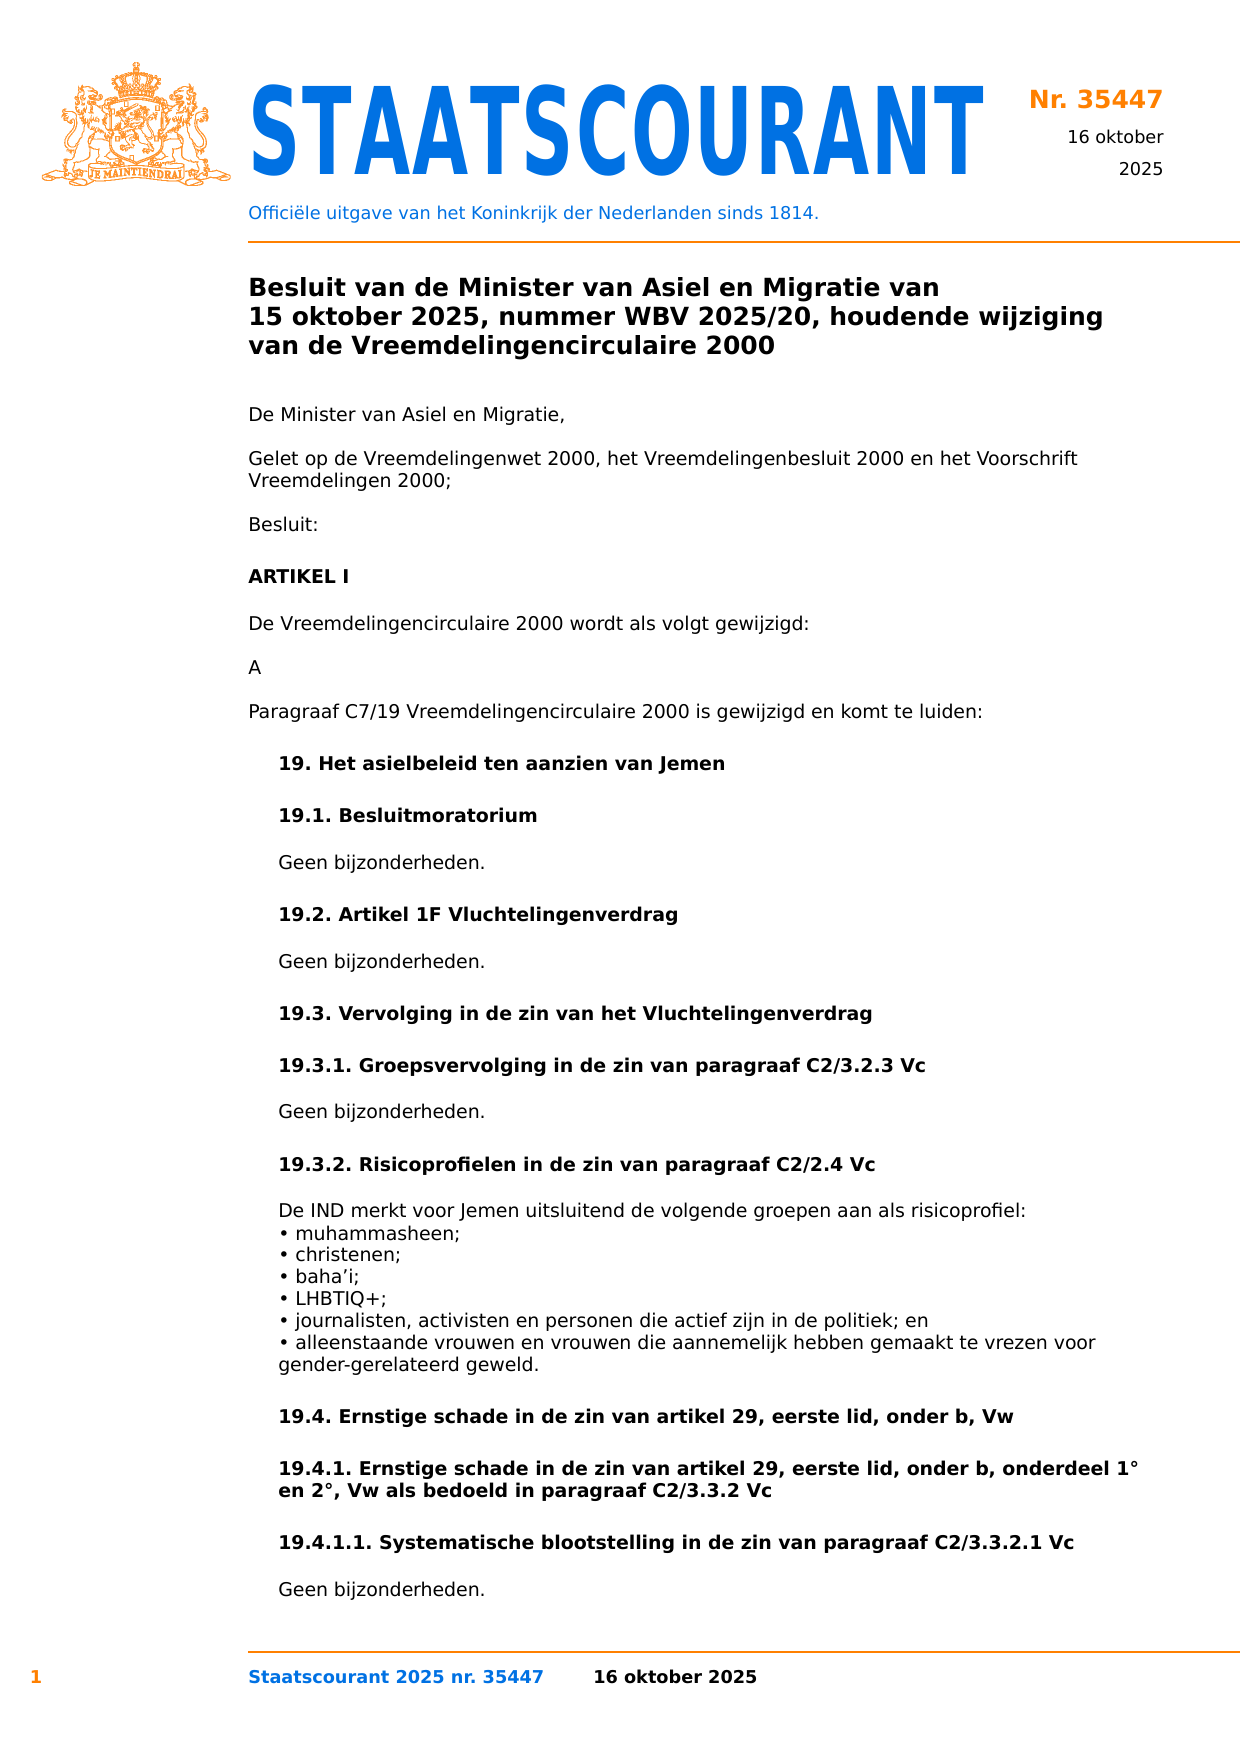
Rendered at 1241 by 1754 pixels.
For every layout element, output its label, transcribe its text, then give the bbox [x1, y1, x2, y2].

table_cell 16 oktober [998, 121, 1240, 153]
text Geen bijzonderheden. [278, 1579, 1163, 1601]
text • journalisten, activisten en personen die actief zijn in de politiek; en [278, 1310, 1163, 1332]
table_header STAATSCOURANT [248, 62, 998, 203]
subtitle 19.4.1.1. Systematische blootstelling in de zin van paragraaf C2/3.3.2.1 Vc [278, 1532, 1163, 1554]
text • muhammasheen; [278, 1222, 1163, 1244]
text A [248, 657, 1163, 679]
text Geen bijzonderheden. [278, 951, 1163, 972]
subtitle 19.3. Vervolging in de zin van het Vluchtelingenverdrag [278, 1002, 1163, 1024]
subtitle 19.2. Artikel 1F Vluchtelingenverdrag [278, 903, 1163, 926]
text Besluit: [248, 514, 1163, 536]
subtitle 19.1. Besluitmoratorium [278, 804, 1163, 827]
text • alleenstaande vrouwen en vrouwen die aannemelijk hebben gemaakt te vrezen voor gender-gerelateerd geweld. [278, 1332, 1163, 1376]
subtitle ARTIKEL I [248, 566, 1163, 588]
text Paragraaf C7/19 Vreemdelingencirculaire 2000 is gewijzigd en komt te luiden: [248, 701, 1163, 723]
subtitle 19. Het asielbeleid ten aanzien van Jemen [278, 753, 1163, 774]
text Gelet op de Vreemdelingenwet 2000, het Vreemdelingenbesluit 2000 en het Voorschrift Vreemdelingen 2000; [248, 448, 1163, 492]
picture [41, 62, 231, 186]
table_cell Officiële uitgave van het Koninkrijk der Nederlanden sinds 1814. [248, 203, 1240, 241]
text Geen bijzonderheden. [278, 852, 1163, 873]
text • LHBTIQ+; [278, 1288, 1163, 1310]
table_cell 2025 [998, 153, 1240, 203]
subtitle 19.3.2. Risicoprofielen in de zin van paragraaf C2/2.4 Vc [278, 1153, 1163, 1175]
text De Minister van Asiel en Migratie, [248, 404, 1163, 426]
text De IND merkt voor Jemen uitsluitend de volgende groepen aan als risicoprofiel: [278, 1200, 1163, 1222]
subtitle 19.4. Ernstige schade in de zin van artikel 29, eerste lid, onder b, Vw [278, 1406, 1163, 1428]
text • baha’i; [278, 1266, 1163, 1288]
table_header Nr. 35447 [998, 62, 1240, 121]
text • christenen; [278, 1244, 1163, 1266]
text Geen bijzonderheden. [278, 1101, 1163, 1123]
table_header [25, 62, 248, 241]
text De Vreemdelingencirculaire 2000 wordt als volgt gewijzigd: [248, 613, 1163, 635]
subtitle Besluit van de Minister van Asiel en Migratie van 15 oktober 2025, nummer WBV 2025/20, houdende wijziging van de Vreemdelingencirculaire 2000 [248, 273, 1163, 361]
subtitle 19.4.1. Ernstige schade in de zin van artikel 29, eerste lid, onder b, onderdeel 1° en 2°, Vw als bedoeld in paragraaf C2/3.3.2 Vc [278, 1458, 1163, 1502]
subtitle 19.3.1. Groepsvervolging in de zin van paragraaf C2/3.2.3 Vc [278, 1054, 1163, 1076]
